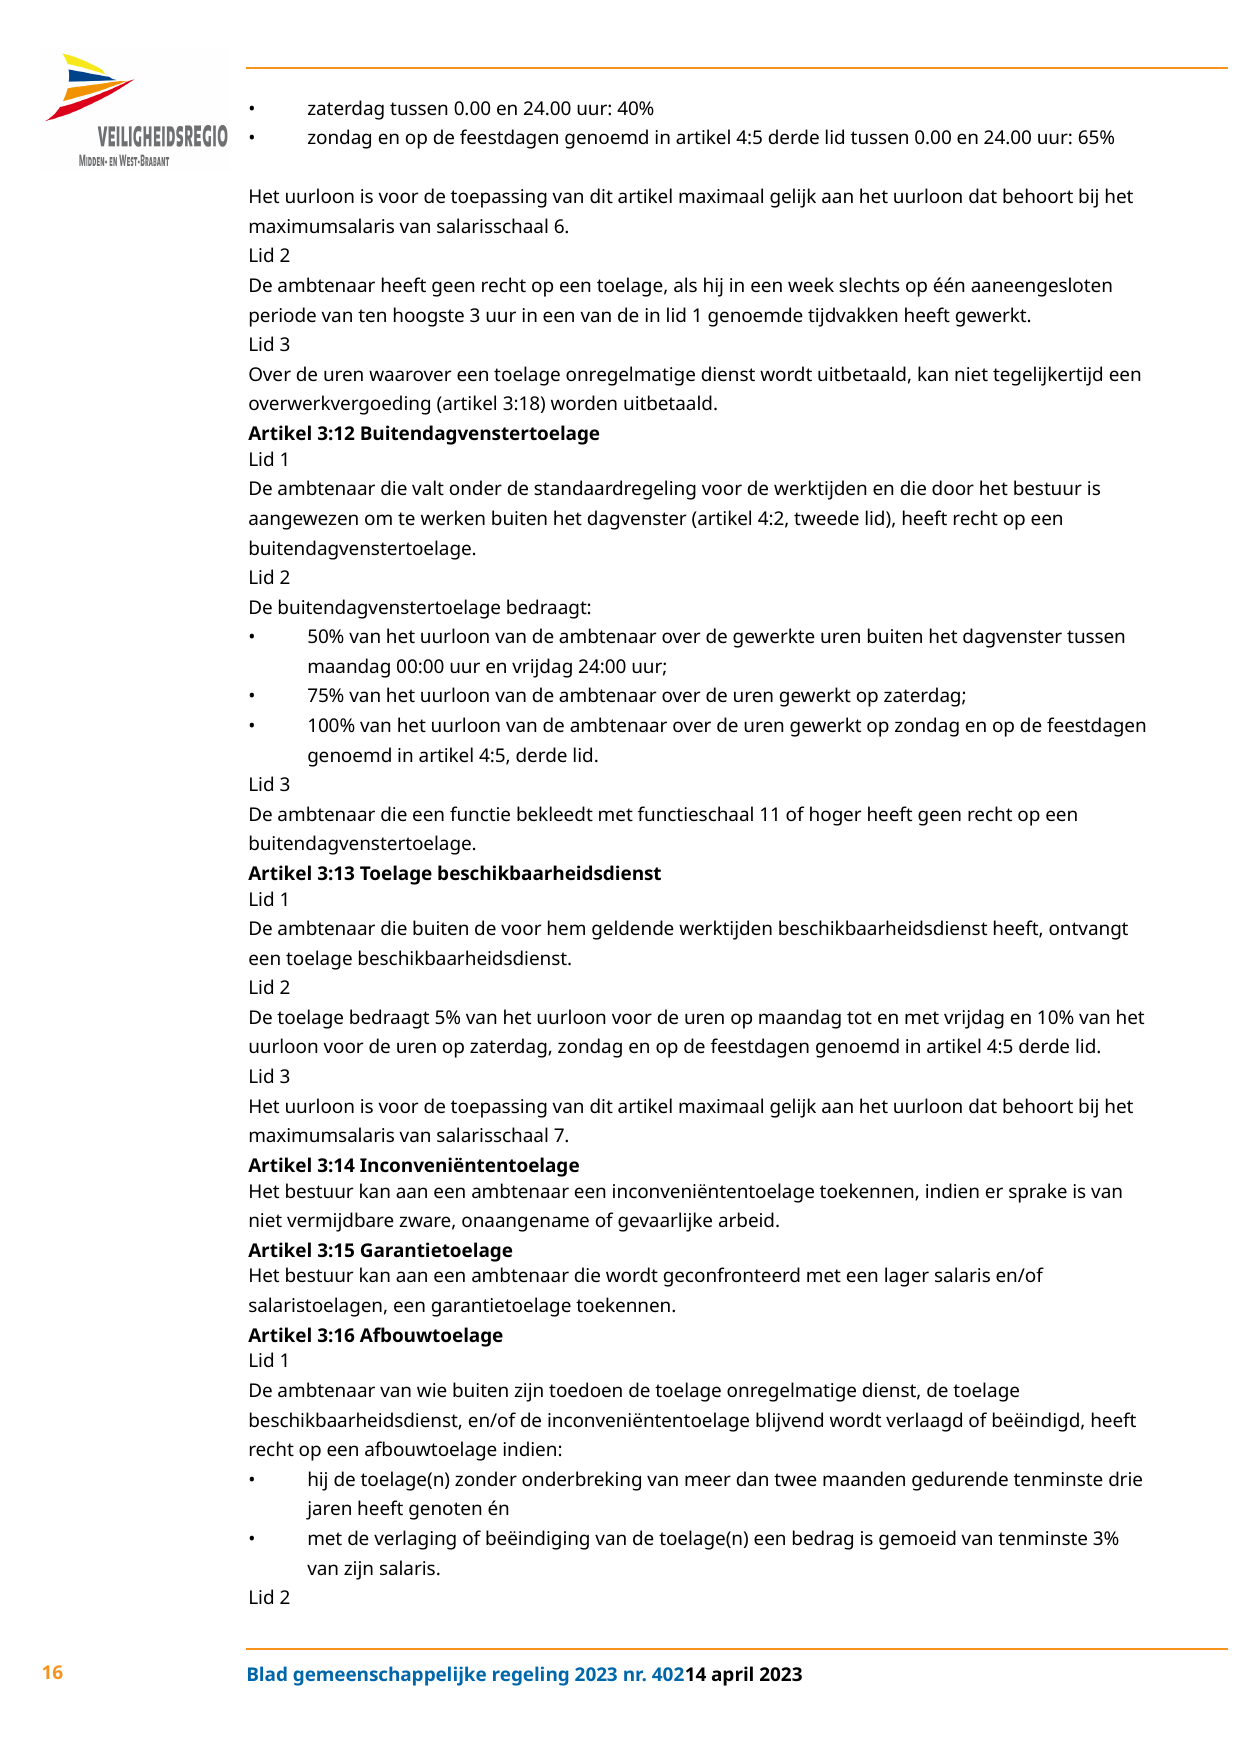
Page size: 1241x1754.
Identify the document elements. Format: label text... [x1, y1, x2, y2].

text Lid 2 [248, 1584, 1152, 1610]
text Het bestuur kan aan een ambtenaar een inconveniëntentoelage toekennen, indien er sprake is van niet vermijdbare zware, onaangename of gevaarlijke arbeid. [248, 1178, 1152, 1233]
text De ambtenaar van wie buiten zijn toedoen de toelage onregelmatige dienst, de toelage beschikbaarheidsdienst, en/of de inconveniëntentoelage blijvend wordt verlaagd of beëindigd, heeft recht op een afbouwtoelage indien: [248, 1377, 1152, 1462]
text Het uurloon is voor de toepassing van dit artikel maximaal gelijk aan het uurloon dat behoort bij het maximumsalaris van salarisschaal 7. [248, 1093, 1152, 1148]
list zondag en op de feestdagen genoemd in artikel 4:5 derde lid tussen 0.00 en 24.00 uur: 65% [248, 124, 1152, 150]
text Lid 1 [248, 1348, 1152, 1373]
text Lid 1 [248, 886, 1152, 912]
text Lid 3 [248, 771, 1152, 797]
picture [41, 47, 231, 172]
text Het bestuur kan aan een ambtenaar die wordt geconfronteerd met een lager salaris en/of salaristoelagen, een garantietoelage toekennen. [248, 1263, 1152, 1318]
text De ambtenaar die een functie bekleedt met functieschaal 11 of hoger heeft geen recht op een buitendagvenstertoelage. [248, 801, 1152, 856]
text De ambtenaar heeft geen recht op een toelage, als hij in een week slechts op één aaneengesloten periode van ten hoogste 3 uur in een van de in lid 1 genoemde tijdvakken heeft gewerkt. [248, 272, 1152, 328]
text Artikel 3:15 Garantietoelage [248, 1237, 1152, 1263]
list hij de toelage(n) zonder onderbreking van meer dan twee maanden gedurende tenminste drie jaren heeft genoten én [248, 1466, 1152, 1521]
list met de verlaging of beëindiging van de toelage(n) een bedrag is gemoeid van tenminste 3% van zijn salaris. [248, 1525, 1152, 1580]
text Lid 1 [248, 446, 1152, 472]
text Artikel 3:16 Afbouwtoelage [248, 1322, 1152, 1348]
text Lid 2 [248, 974, 1152, 1000]
text De buitendagvenstertoelage bedraagt: [248, 594, 1152, 619]
list 100% van het uurloon van de ambtenaar over de uren gewerkt op zondag en op de feestdagen genoemd in artikel 4:5, derde lid. [248, 712, 1152, 767]
text Lid 3 [248, 1063, 1152, 1089]
text De toelage bedraagt 5% van het uurloon voor de uren op maandag tot en met vrijdag en 10% van het uurloon voor de uren op zaterdag, zondag en op de feestdagen genoemd in artikel 4:5 derde lid. [248, 1004, 1152, 1059]
list 75% van het uurloon van de ambtenaar over de uren gewerkt op zaterdag; [248, 683, 1152, 708]
text Artikel 3:12 Buitendagvenstertoelage [248, 420, 1152, 446]
text Lid 2 [248, 564, 1152, 590]
text Artikel 3:14 Inconveniëntentoelage [248, 1152, 1152, 1178]
text Artikel 3:13 Toelage beschikbaarheidsdienst [248, 860, 1152, 886]
text Over de uren waarover een toelage onregelmatige dienst wordt uitbetaald, kan niet tegelijkertijd een overwerkvergoeding (artikel 3:18) worden uitbetaald. [248, 361, 1152, 416]
text De ambtenaar die valt onder de standaardregeling voor de werktijden en die door het bestuur is aangewezen om te werken buiten het dagvenster (artikel 4:2, tweede lid), heeft recht op een buitendagvenstertoelage. [248, 476, 1152, 560]
text De ambtenaar die buiten de voor hem geldende werktijden beschikbaarheidsdienst heeft, ontvangt een toelage beschikbaarheidsdienst. [248, 915, 1152, 971]
text Lid 3 [248, 331, 1152, 357]
text Lid 2 [248, 243, 1152, 268]
list 50% van het uurloon van de ambtenaar over de gewerkte uren buiten het dagvenster tussen maandag 00:00 uur en vrijdag 24:00 uur; [248, 623, 1152, 679]
list zaterdag tussen 0.00 en 24.00 uur: 40% [248, 95, 1152, 121]
text Het uurloon is voor de toepassing van dit artikel maximaal gelijk aan het uurloon dat behoort bij het maximumsalaris van salarisschaal 6. [248, 183, 1152, 239]
